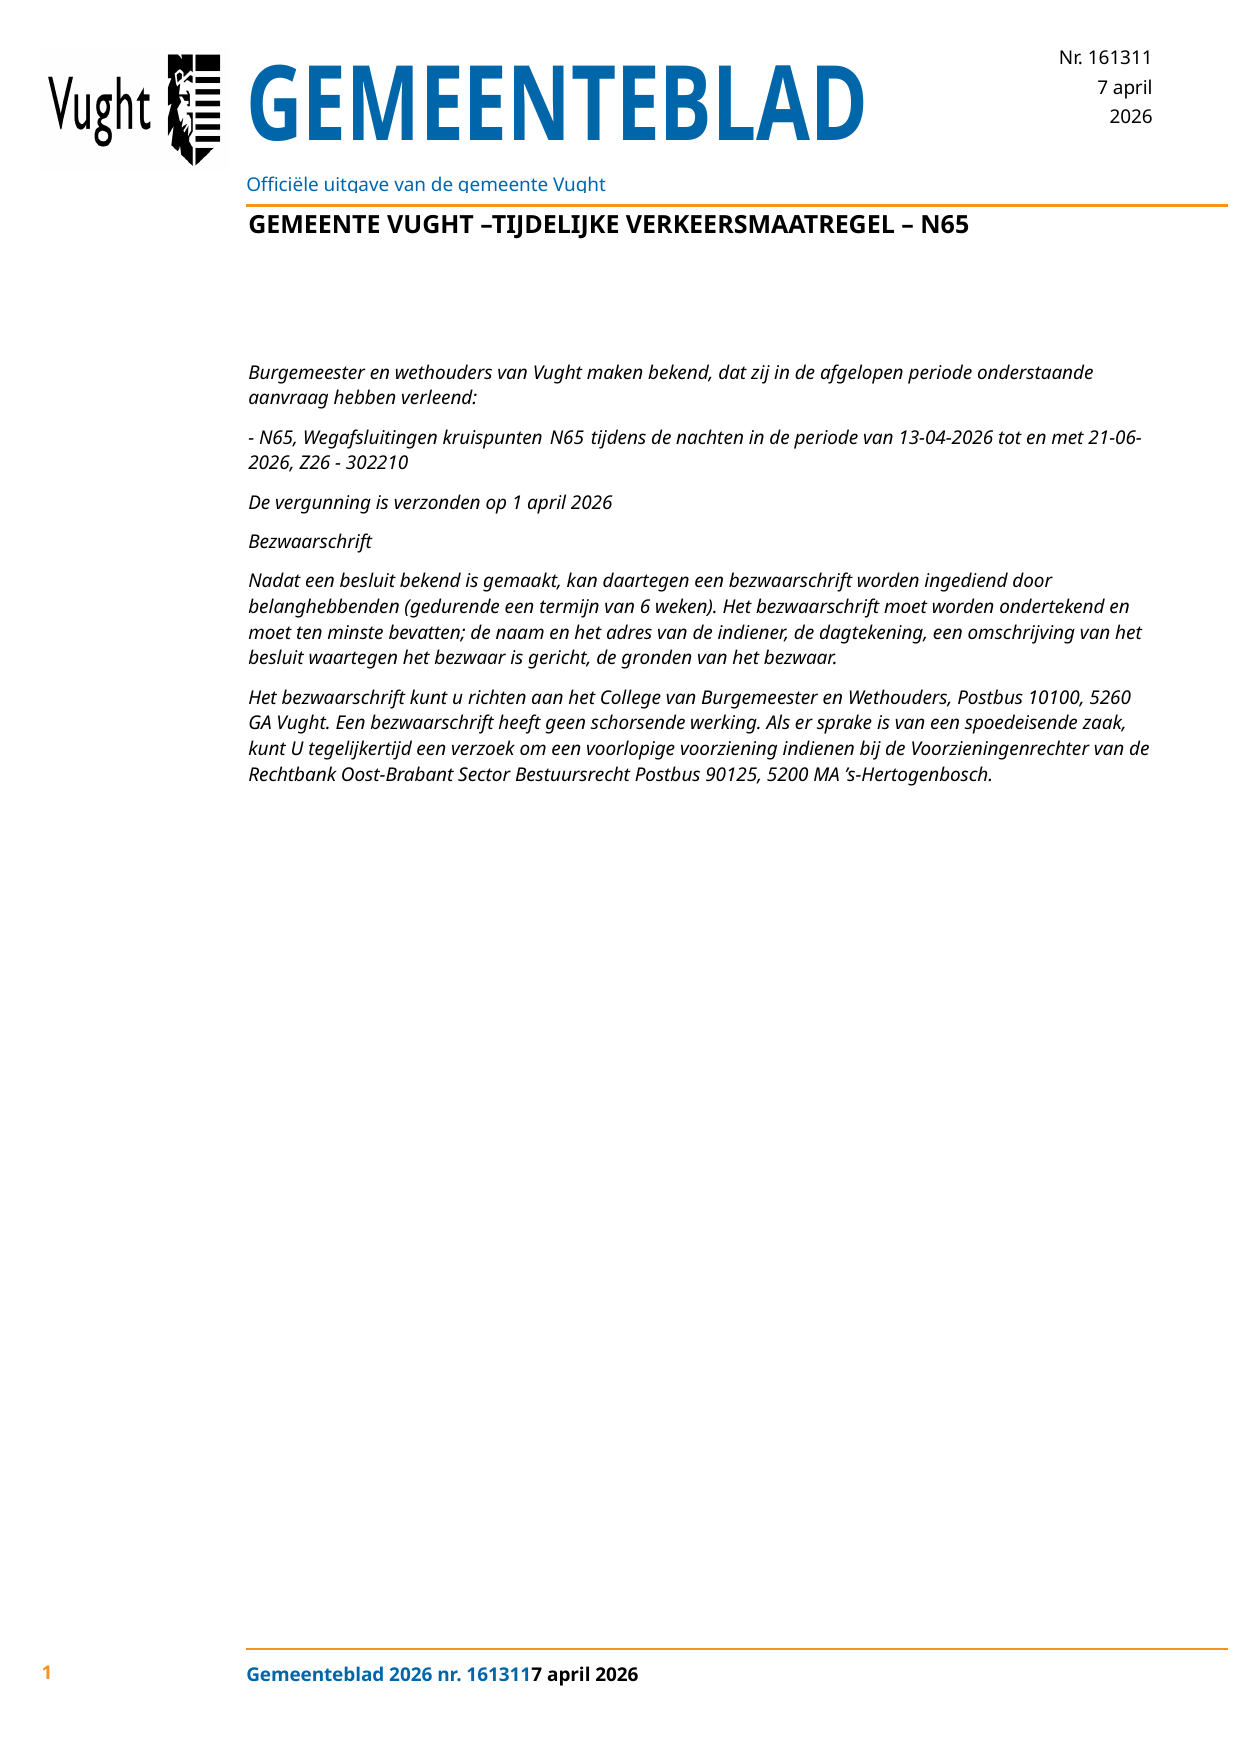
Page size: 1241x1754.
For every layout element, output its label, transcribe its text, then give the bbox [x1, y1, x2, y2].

text Bezwaarschrift [248, 528, 1152, 554]
text - N65, Wegafsluitingen kruispunten N65 tijdens de nachten in de periode van 13-04-2026 tot en met 21-06-2026, Z26 - 302210 [248, 424, 1152, 475]
text GEMEENTE VUGHT –TIJDELIJKE VERKEERSMAATREGEL – N65 [248, 207, 1152, 241]
text Het bezwaarschrift kunt u richten aan het College van Burgemeester en Wethouders, Postbus 10100, 5260 GA Vught. Een bezwaarschrift heeft geen schorsende werking. Als er sprake is van een spoedeisende zaak, kunt U tegelijkertijd een verzoek om een voorlopige voorziening indienen bij de Voorzieningenrechter van de Rechtbank Oost-Brabant Sector Bestuursrecht Postbus 90125, 5200 MA ’s-Hertogenbosch. [248, 684, 1152, 787]
text Nadat een besluit bekend is gemaakt, kan daartegen een bezwaarschrift worden ingediend door belanghebbenden (gedurende een termijn van 6 weken). Het bezwaarschrift moet worden ondertekend en moet ten minste bevatten; de naam en het adres van de indiener, de dagtekening, een omschrijving van het besluit waartegen het bezwaar is gericht, de gronden van het bezwaar. [248, 567, 1152, 670]
text De vergunning is verzonden op 1 april 2026 [248, 489, 1152, 514]
text Burgemeester en wethouders van Vught maken bekend, dat zij in de afgelopen periode onderstaande aanvraag hebben verleend: [248, 359, 1152, 410]
picture [41, 47, 231, 172]
